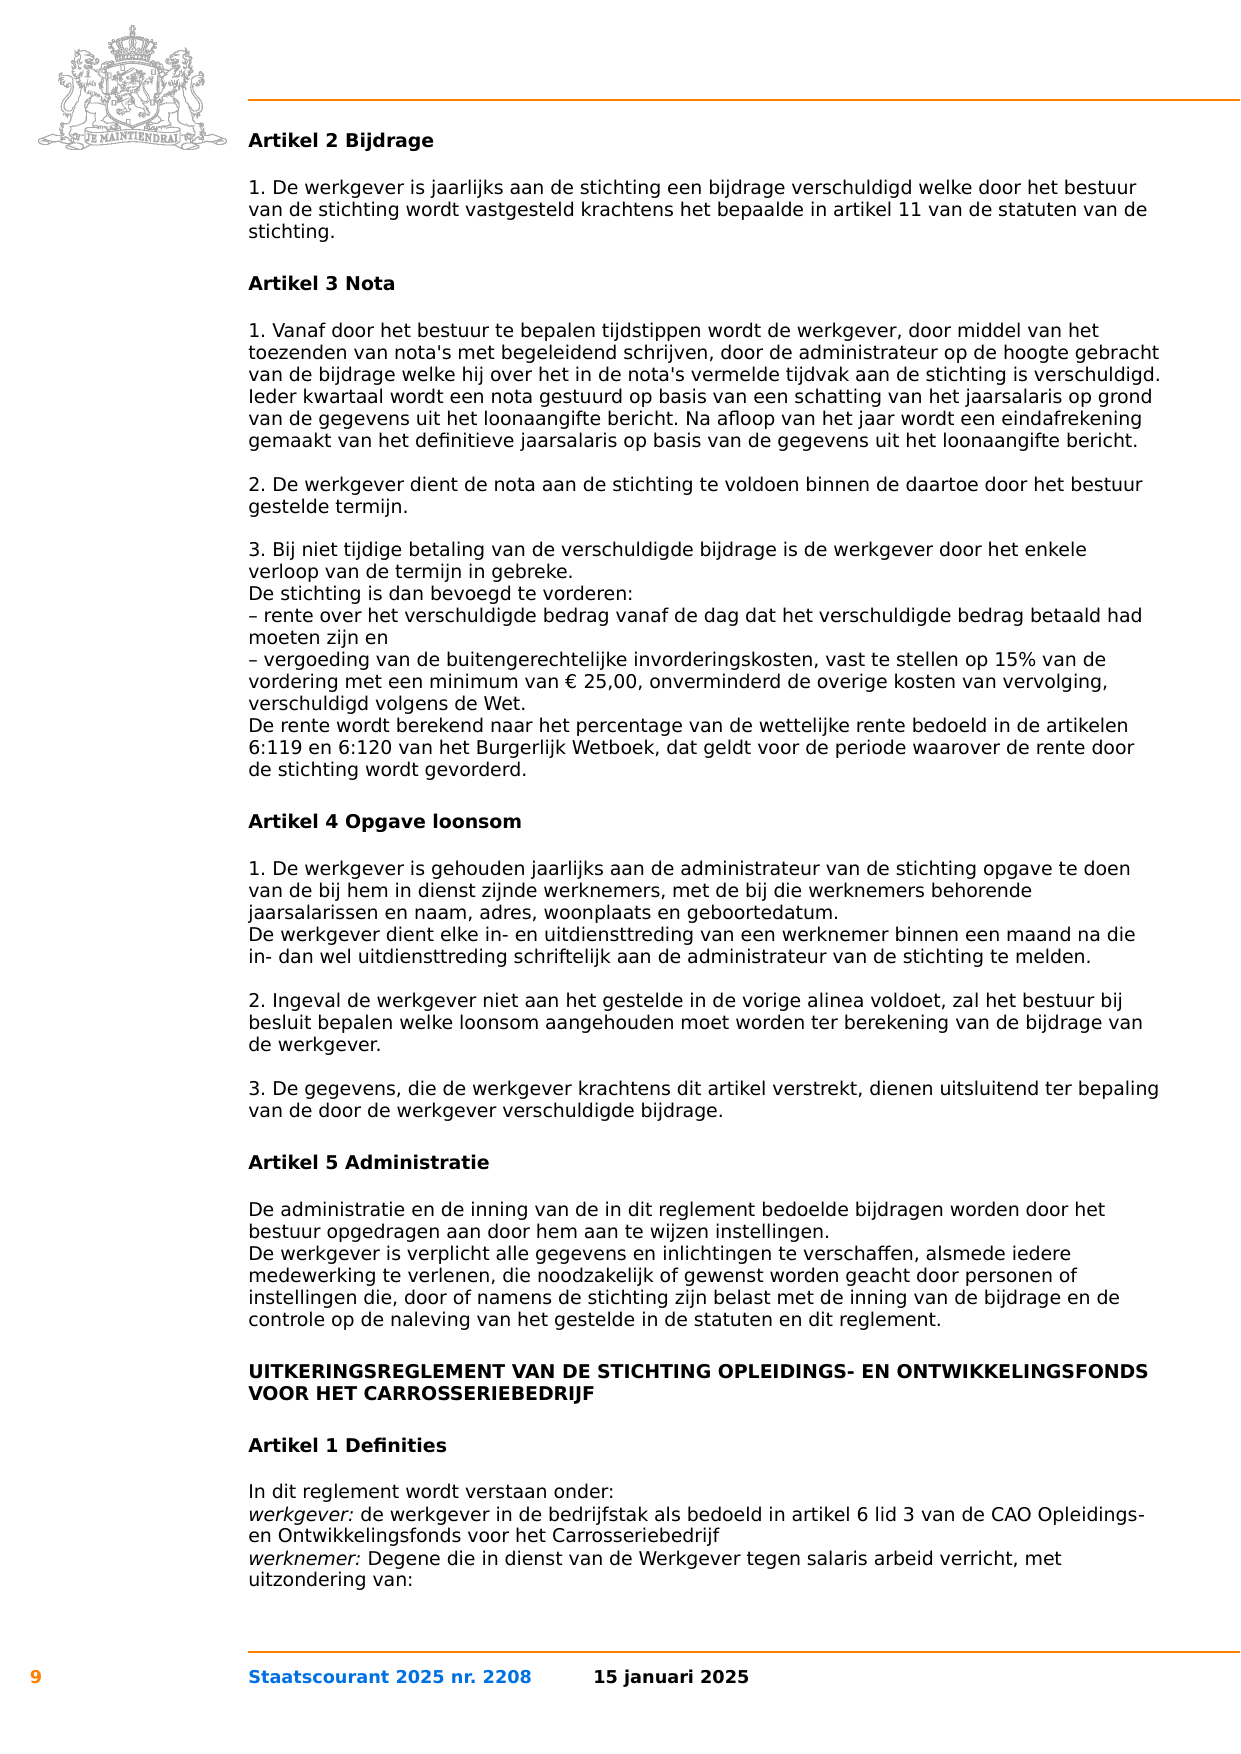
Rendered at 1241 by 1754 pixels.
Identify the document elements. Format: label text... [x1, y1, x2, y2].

text – rente over het verschuldigde bedrag vanaf de dag dat het verschuldigde bedrag betaald had moeten zijn en [248, 605, 1163, 649]
text De stichting is dan bevoegd te vorderen: [248, 583, 1163, 605]
text 3. De gegevens, die de werkgever krachtens dit artikel verstrekt, dienen uitsluitend ter bepaling van de door de werkgever verschuldigde bijdrage. [248, 1078, 1163, 1122]
subtitle Artikel 4 Opgave loonsom [248, 811, 1163, 833]
text In dit reglement wordt verstaan onder: [248, 1481, 1163, 1503]
text werknemer: Degene die in dienst van de Werkgever tegen salaris arbeid verricht, met uitzondering van: [248, 1547, 1163, 1591]
text De rente wordt berekend naar het percentage van de wettelijke rente bedoeld in de artikelen 6:119 en 6:120 van het Burgerlijk Wetboek, dat geldt voor de periode waarover de rente door de stichting wordt gevorderd. [248, 715, 1163, 781]
text De werkgever dient elke in- en uitdiensttreding van een werknemer binnen een maand na die in- dan wel uitdiensttreding schriftelijk aan de administrateur van de stichting te melden. [248, 924, 1163, 968]
text 2. De werkgever dient de nota aan de stichting te voldoen binnen de daartoe door het bestuur gestelde termijn. [248, 473, 1163, 517]
text 1. De werkgever is jaarlijks aan de stichting een bijdrage verschuldigd welke door het bestuur van de stichting wordt vastgesteld krachtens het bepaalde in artikel 11 van de statuten van de stichting. [248, 177, 1163, 243]
text 1. Vanaf door het bestuur te bepalen tijdstippen wordt de werkgever, door middel van het toezenden van nota's met begeleidend schrijven, door de administrateur op de hoogte gebracht van de bijdrage welke hij over het in de nota's vermelde tijdvak aan de stichting is verschuldigd. Ieder kwartaal wordt een nota gestuurd op basis van een schatting van het jaarsalaris op grond van de gegevens uit het loonaangifte bericht. Na afloop van het jaar wordt een eindafrekening gemaakt van het definitieve jaarsalaris op basis van de gegevens uit het loonaangifte bericht. [248, 320, 1163, 452]
text 3. Bij niet tijdige betaling van de verschuldigde bijdrage is de werkgever door het enkele verloop van de termijn in gebreke. [248, 539, 1163, 583]
text – vergoeding van de buitengerechtelijke invorderingskosten, vast te stellen op 15% van de vordering met een minimum van € 25,00, onverminderd de overige kosten van vervolging, verschuldigd volgens de Wet. [248, 649, 1163, 715]
text De werkgever is verplicht alle gegevens en inlichtingen te verschaffen, alsmede iedere medewerking te verlenen, die noodzakelijk of gewenst worden geacht door personen of instellingen die, door of namens de stichting zijn belast met de inning van de bijdrage en de controle op de naleving van het gestelde in de statuten en dit reglement. [248, 1243, 1163, 1331]
subtitle Artikel 2 Bijdrage [248, 130, 1163, 152]
text 1. De werkgever is gehouden jaarlijks aan de administrateur van de stichting opgave te doen van de bij hem in dienst zijnde werknemers, met de bij die werknemers behorende jaarsalarissen en naam, adres, woonplaats en geboortedatum. [248, 858, 1163, 924]
subtitle Artikel 3 Nota [248, 273, 1163, 295]
subtitle Artikel 1 Definities [248, 1434, 1163, 1456]
subtitle Artikel 5 Administratie [248, 1152, 1163, 1174]
picture [38, 25, 227, 150]
text werkgever: de werkgever in de bedrijfstak als bedoeld in artikel 6 lid 3 van de CAO Opleidings‑ en Ontwikkelingsfonds voor het Carrosseriebedrijf [248, 1503, 1163, 1547]
text De administratie en de inning van de in dit reglement bedoelde bijdragen worden door het bestuur opgedragen aan door hem aan te wijzen instellingen. [248, 1199, 1163, 1243]
subtitle UITKERINGSREGLEMENT VAN DE STICHTING OPLEIDINGS- EN ONTWIKKELINGSFONDS VOOR HET CARROSSERIEBEDRIJF [248, 1361, 1163, 1404]
text 2. Ingeval de werkgever niet aan het gestelde in de vorige alinea voldoet, zal het bestuur bij besluit bepalen welke loonsom aangehouden moet worden ter berekening van de bijdrage van de werkgever. [248, 990, 1163, 1056]
